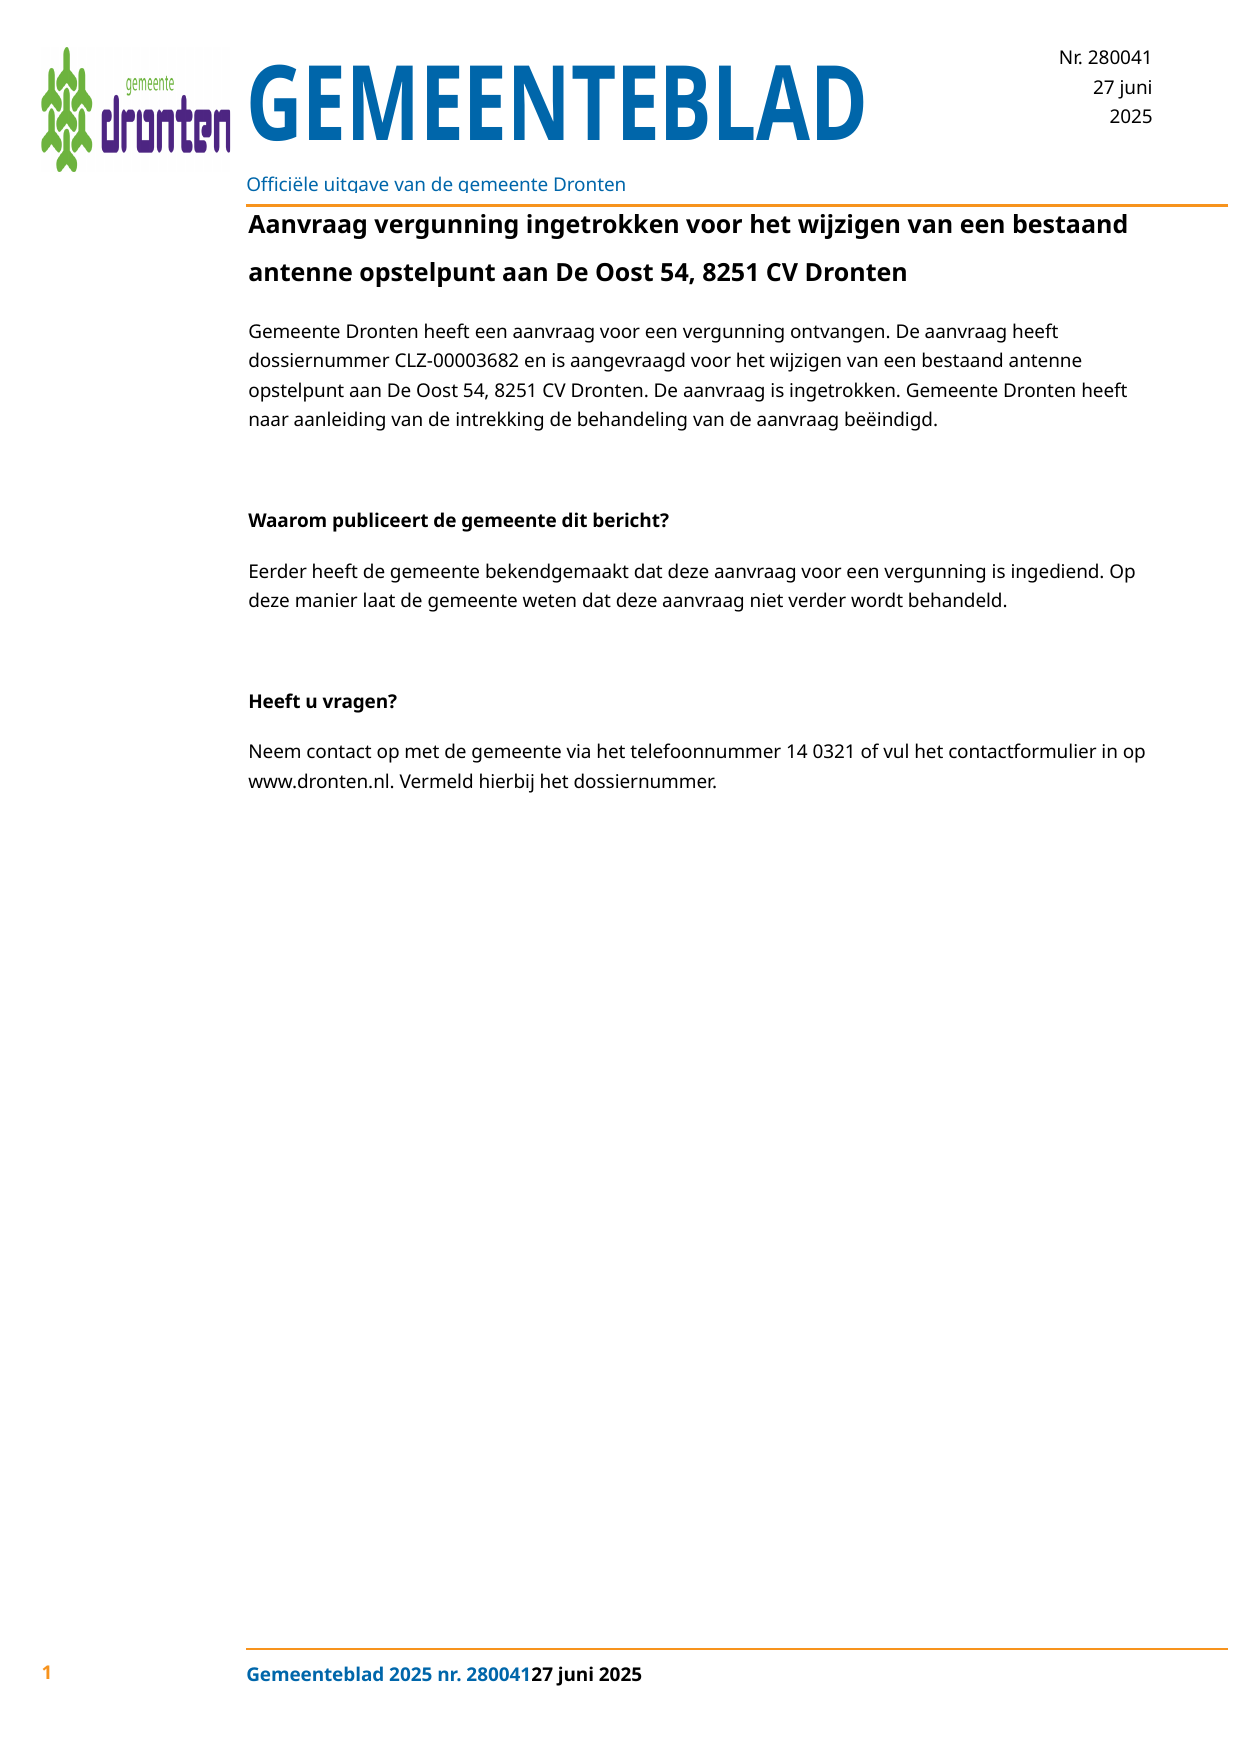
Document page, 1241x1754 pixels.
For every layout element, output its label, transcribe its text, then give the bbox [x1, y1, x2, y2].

text Aanvraag vergunning ingetrokken voor het wijzigen van een bestaand antenne opstelpunt aan De Oost 54, 8251 CV Dronten [248, 207, 1152, 288]
text Eerder heeft de gemeente bekendgemaakt dat deze aanvraag voor een vergunning is ingediend. Op deze manier laat de gemeente weten dat deze aanvraag niet verder wordt behandeld. [248, 558, 1152, 613]
text Gemeente Dronten heeft een aanvraag voor een vergunning ontvangen. De aanvraag heeft dossiernummer CLZ-00003682 en is aangevraagd voor het wijzigen van een bestaand antenne opstelpunt aan De Oost 54, 8251 CV Dronten. De aanvraag is ingetrokken. Gemeente Dronten heeft naar aanleiding van de intrekking de behandeling van de aanvraag beëindigd. [248, 318, 1152, 432]
text Neem contact op met de gemeente via het telefoonnummer 14 0321 of vul het contactformulier in op www.dronten.nl. Vermeld hierbij het dossiernummer. [248, 739, 1152, 794]
picture [41, 47, 231, 172]
text Heeft u vragen? [248, 688, 1152, 714]
text Waarom publiceert de gemeente dit bericht? [248, 507, 1152, 533]
